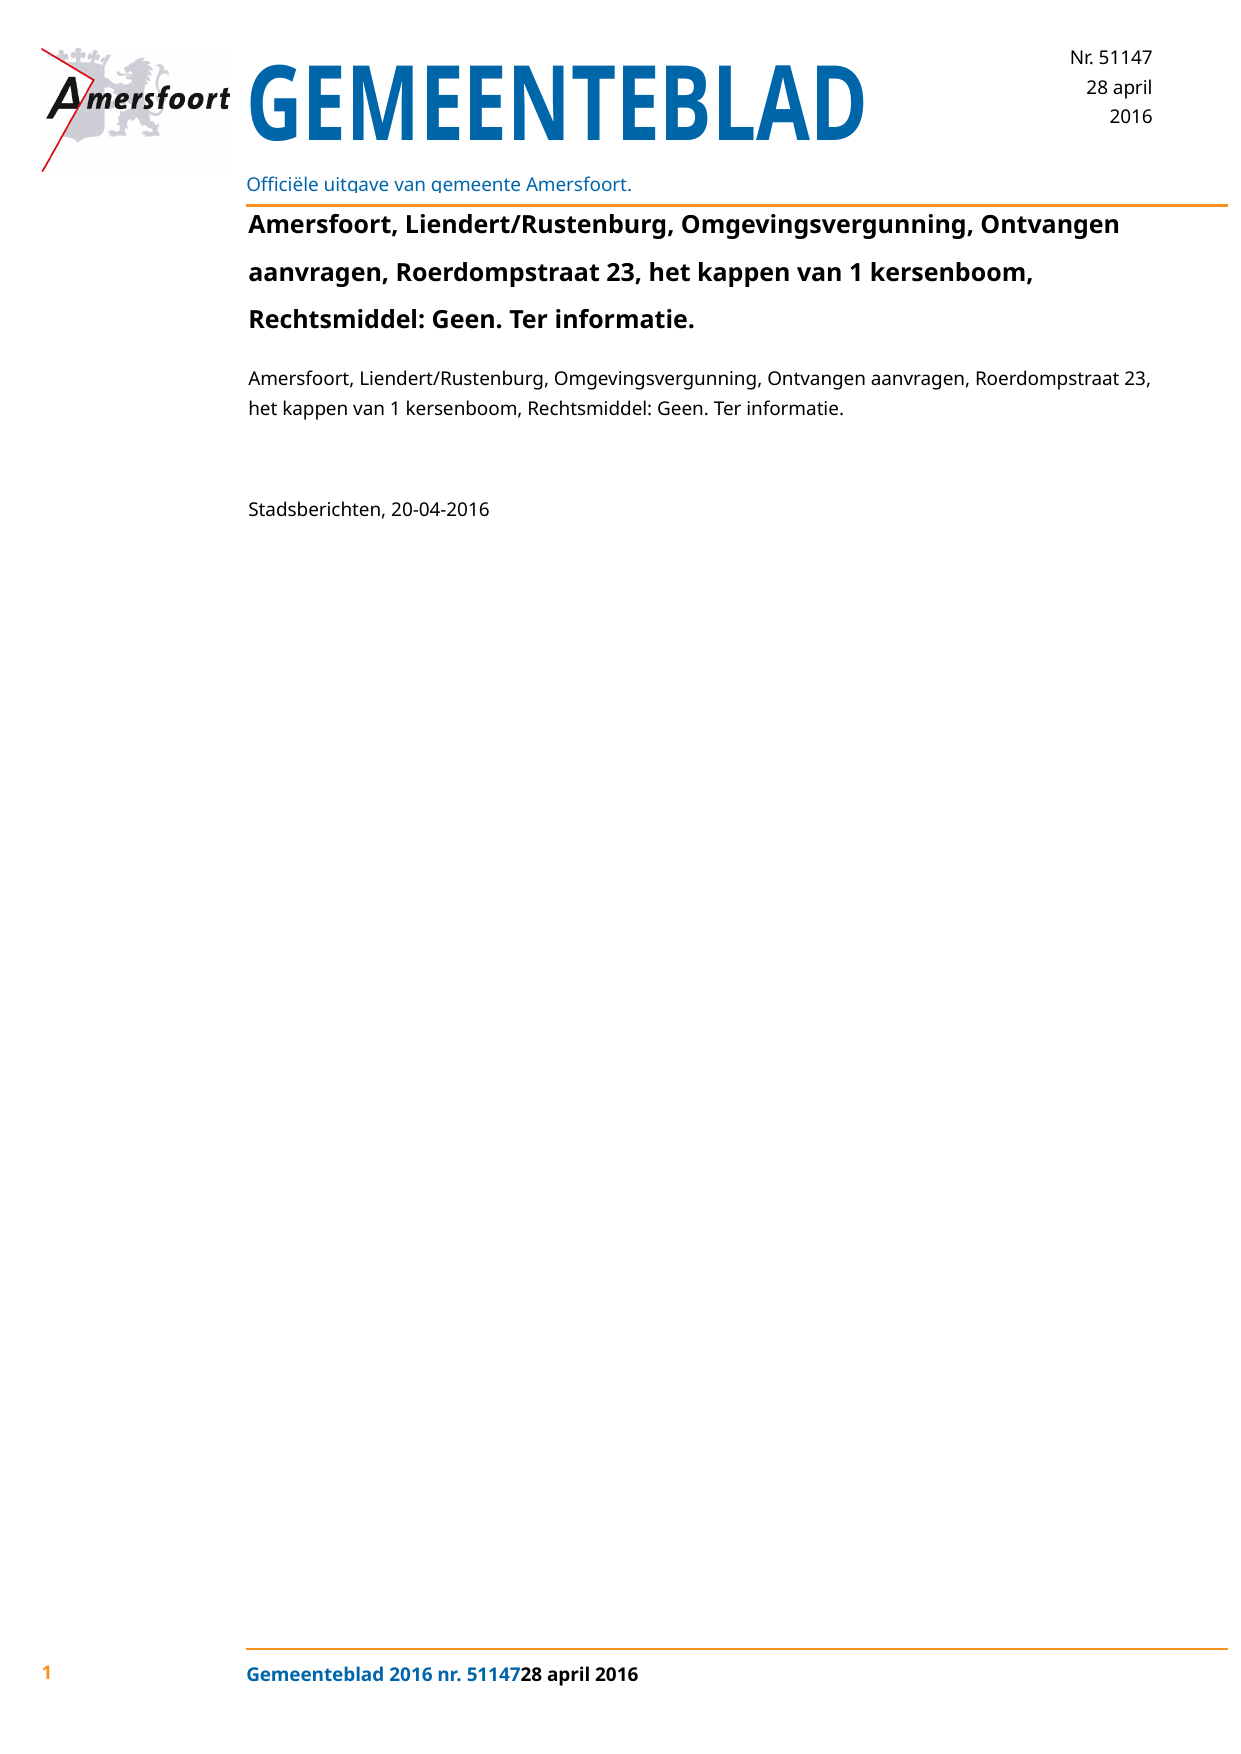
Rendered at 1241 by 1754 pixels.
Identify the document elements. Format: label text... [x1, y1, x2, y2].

picture [41, 47, 231, 172]
text Amersfoort, Liendert/Rustenburg, Omgevingsvergunning, Ontvangen aanvragen, Roerdompstraat 23, het kappen van 1 kersenboom, Rechtsmiddel: Geen. Ter informatie. [248, 207, 1152, 336]
text Stadsberichten, 20-04-2016 [248, 496, 1152, 522]
text Amersfoort, Liendert/Rustenburg, Omgevingsvergunning, Ontvangen aanvragen, Roerdompstraat 23, het kappen van 1 kersenboom, Rechtsmiddel: Geen. Ter informatie. [248, 366, 1152, 421]
